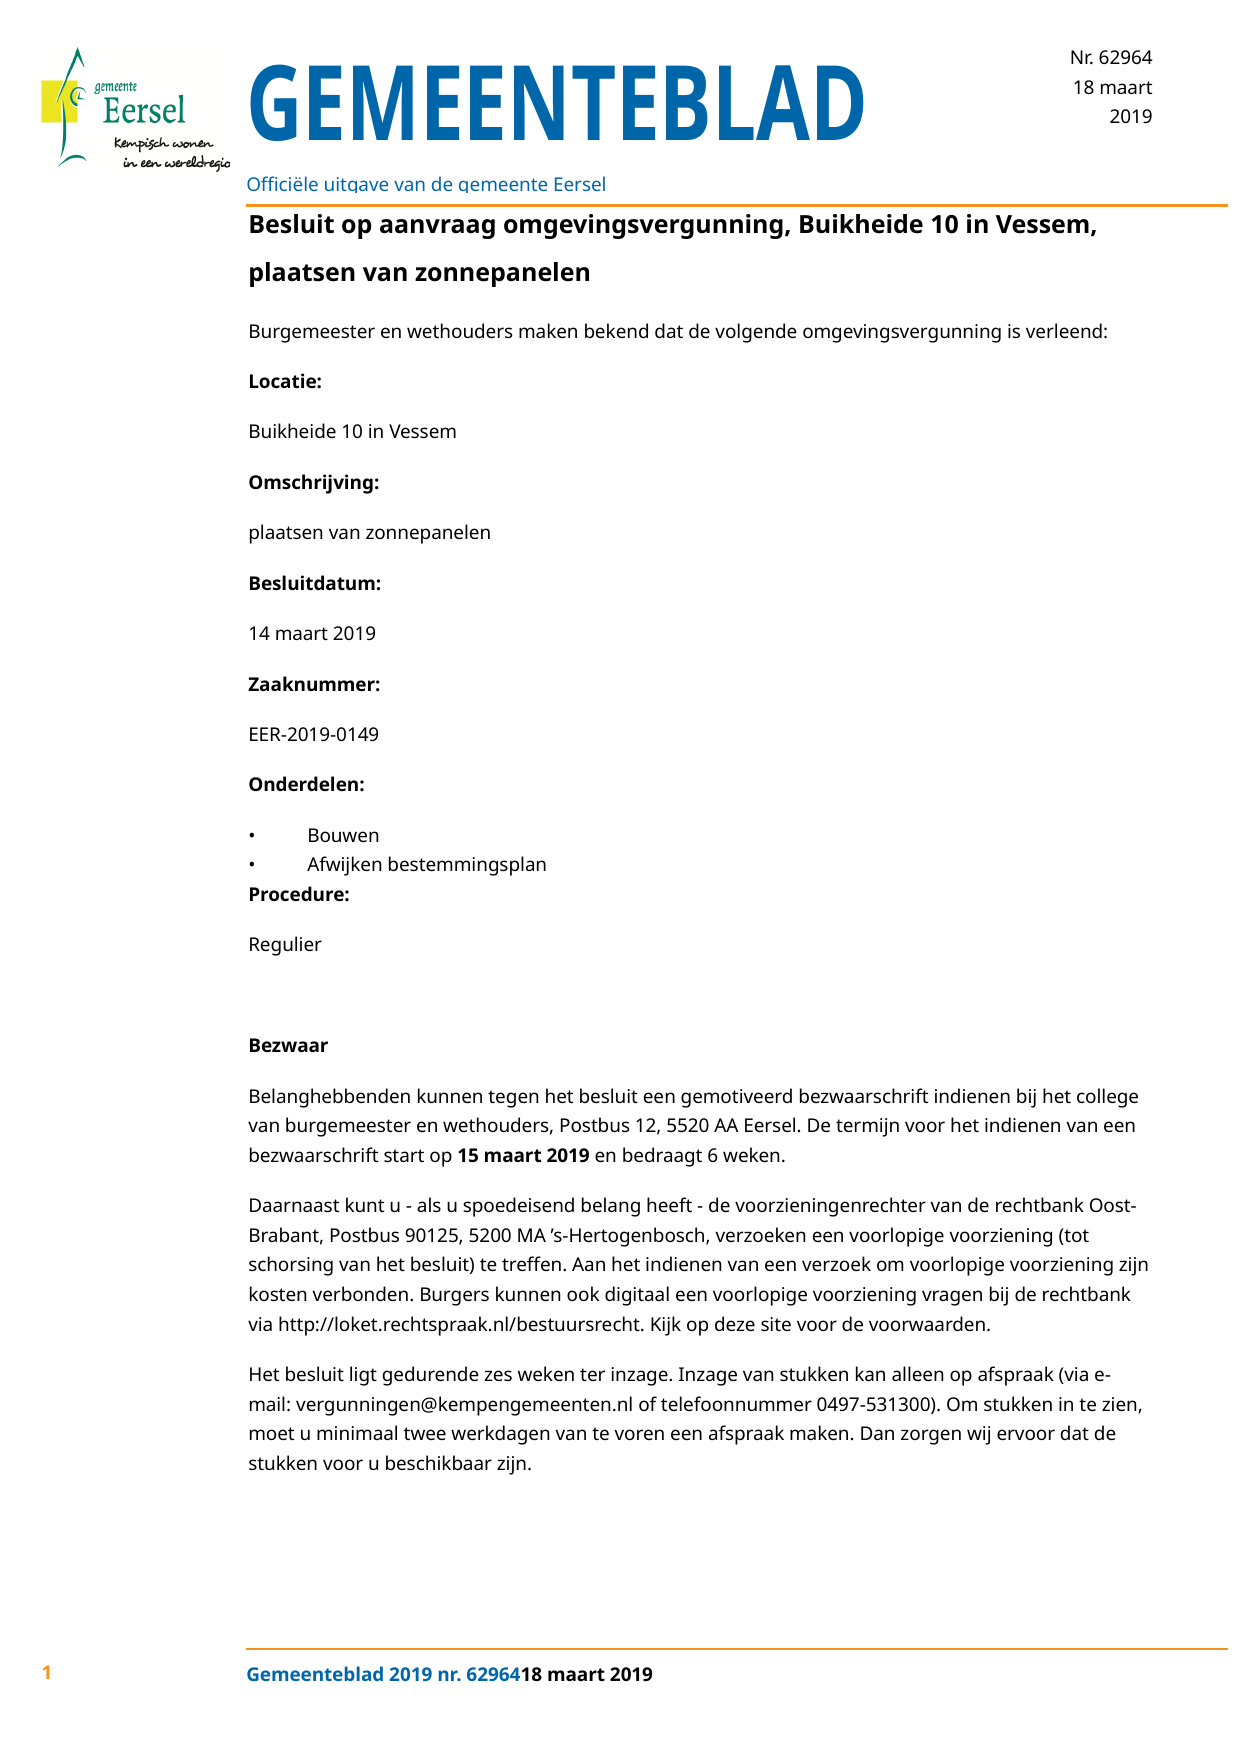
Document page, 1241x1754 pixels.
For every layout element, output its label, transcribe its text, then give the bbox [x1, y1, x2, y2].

text Onderdelen: [248, 772, 1152, 797]
text EER-2019-0149 [248, 721, 1152, 747]
text Zaaknummer: [248, 671, 1152, 697]
text Buikheide 10 in Vessem [248, 419, 1152, 444]
text Besluit op aanvraag omgevingsvergunning, Buikheide 10 in Vessem, plaatsen van zonnepanelen [248, 207, 1152, 288]
picture [41, 47, 231, 172]
text Belanghebbenden kunnen tegen het besluit een gemotiveerd bezwaarschrift indienen bij het college van burgemeester en wethouders, Postbus 12, 5520 AA Eersel. De termijn voor het indienen van een bezwaarschrift start op 15 maart 2019 en bedraagt 6 weken. [248, 1083, 1152, 1168]
text Locatie: [248, 368, 1152, 394]
list Afwijken bestemmingsplan [248, 852, 1152, 877]
text Besluitdatum: [248, 570, 1152, 596]
list Bouwen [248, 822, 1152, 848]
text Regulier [248, 932, 1152, 957]
text Bezwaar [248, 1032, 1152, 1058]
text Burgemeester en wethouders maken bekend dat de volgende omgevingsvergunning is verleend: [248, 318, 1152, 344]
text 14 maart 2019 [248, 620, 1152, 646]
text Daarnaast kunt u - als u spoedeisend belang heeft - de voorzieningenrechter van de rechtbank Oost-Brabant, Postbus 90125, 5200 MA ’s-Hertogenbosch, verzoeken een voorlopige voorziening (tot schorsing van het besluit) te treffen. Aan het indienen van een verzoek om voorlopige voorziening zijn kosten verbonden. Burgers kunnen ook digitaal een voorlopige voorziening vragen bij de rechtbank via http://loket.rechtspraak.nl/bestuursrecht. Kijk op deze site voor de voorwaarden. [248, 1192, 1152, 1337]
text Het besluit ligt gedurende zes weken ter inzage. Inzage van stukken kan alleen op afspraak (via e-mail: vergunningen@kempengemeenten.nl of telefoonnummer 0497-531300). Om stukken in te zien, moet u minimaal twee werkdagen van te voren een afspraak maken. Dan zorgen wij ervoor dat de stukken voor u beschikbaar zijn. [248, 1361, 1152, 1476]
text plaatsen van zonnepanelen [248, 519, 1152, 545]
text Procedure: [248, 881, 1152, 907]
text Omschrijving: [248, 469, 1152, 495]
